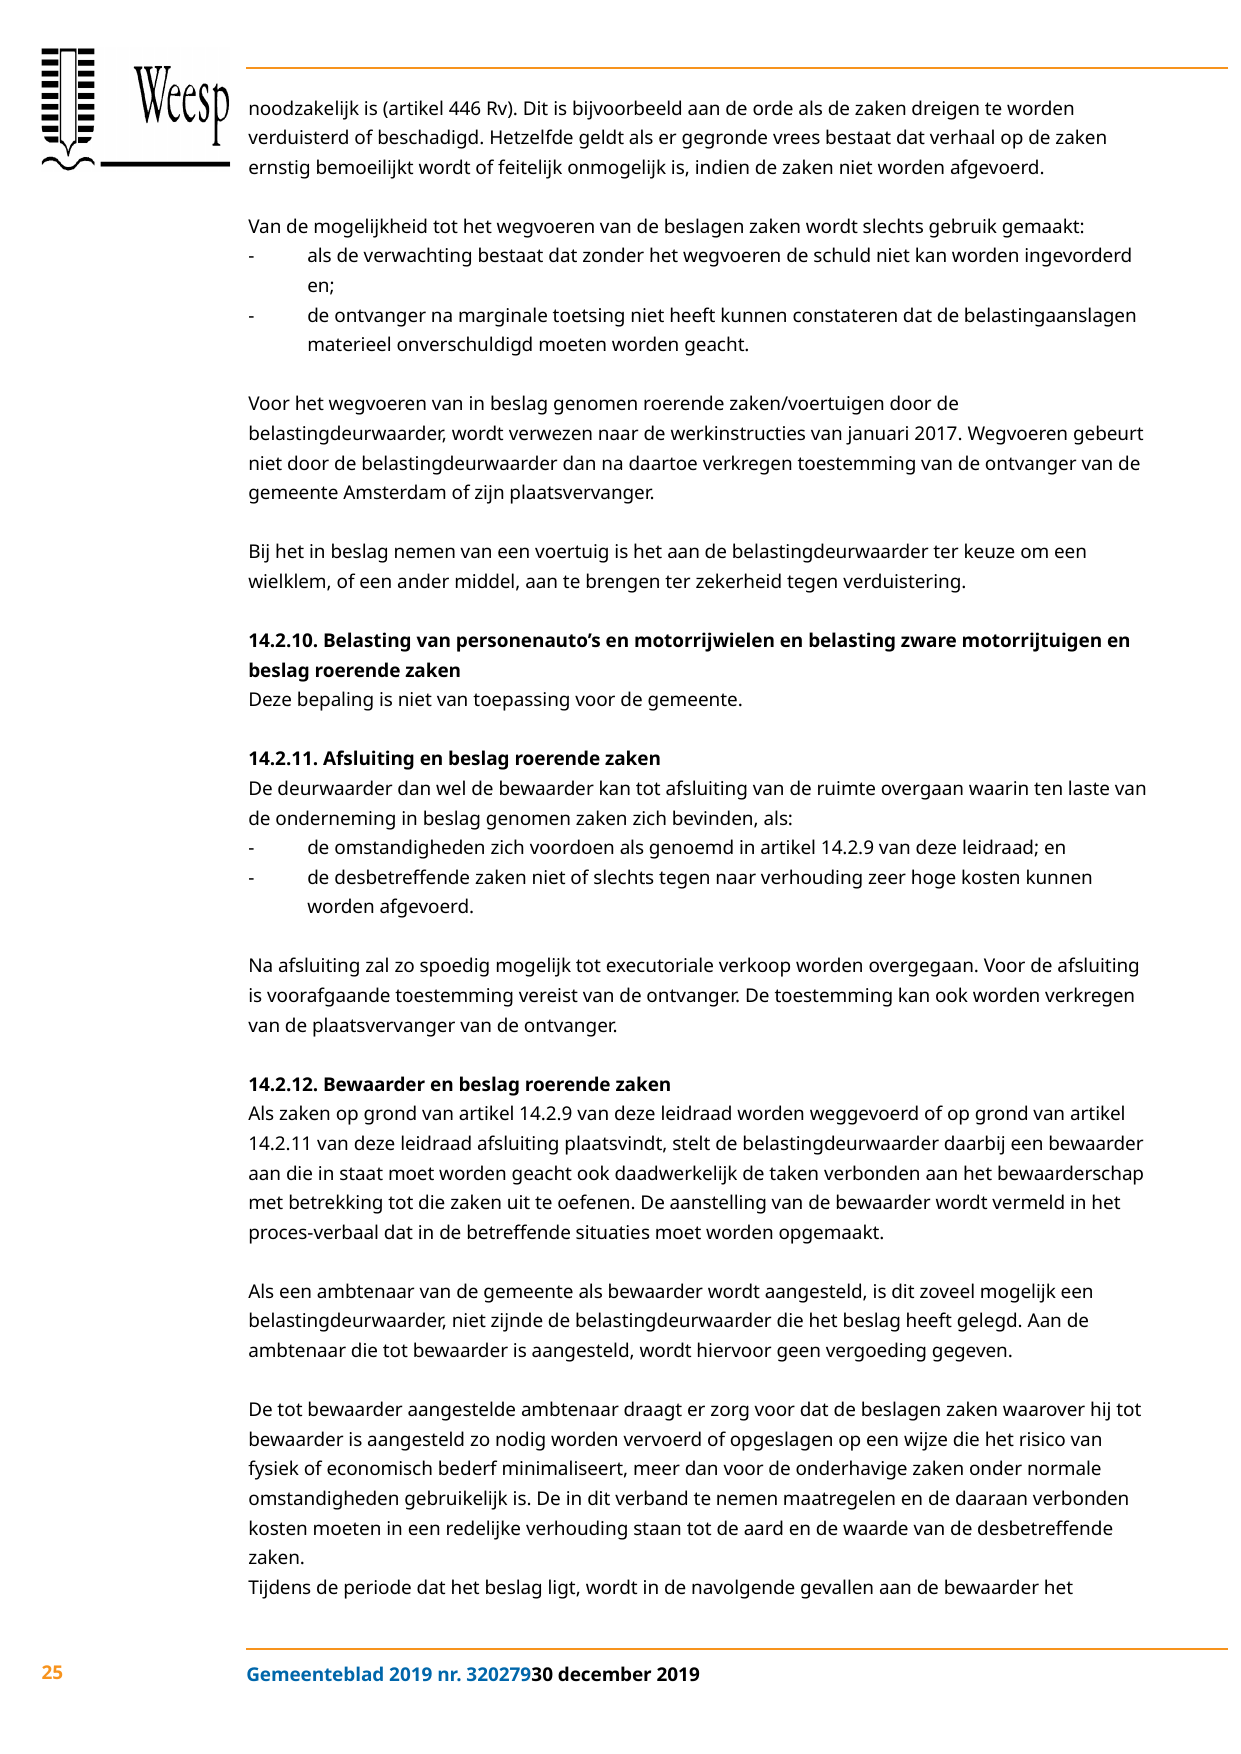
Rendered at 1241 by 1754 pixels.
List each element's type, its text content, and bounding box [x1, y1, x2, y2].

text 14.2.12. Bewaarder en beslag roerende zaken [248, 1071, 1152, 1097]
list de omstandigheden zich voordoen als genoemd in artikel 14.2.9 van deze leidraad; en [248, 834, 1152, 860]
text Bij het in beslag nemen van een voertuig is het aan de belastingdeurwaarder ter keuze om een wielklem, of een ander middel, aan te brengen ter zekerheid tegen verduistering. [248, 538, 1152, 594]
list als de verwachting bestaat dat zonder het wegvoeren de schuld niet kan worden ingevorderd en; [248, 243, 1152, 298]
text De tot bewaarder aangestelde ambtenaar draagt er zorg voor dat de beslagen zaken waarover hij tot bewaarder is aangesteld zo nodig worden vervoerd of opgeslagen op een wijze die het risico van fysiek of economisch bederf minimaliseert, meer dan voor de onderhavige zaken onder normale omstandigheden gebruikelijk is. De in dit verband te nemen maatregelen en de daaraan verbonden kosten moeten in een redelijke verhouding staan tot de aard en de waarde van de desbetreffende zaken. [248, 1396, 1152, 1570]
text Tijdens de periode dat het beslag ligt, wordt in de navolgende gevallen aan de bewaarder het [248, 1574, 1152, 1600]
text 14.2.10. Belasting van personenauto’s en motorrijwielen en belasting zware motorrijtuigen en beslag roerende zaken [248, 627, 1152, 683]
list de desbetreffende zaken niet of slechts tegen naar verhouding zeer hoge kosten kunnen worden afgevoerd. [248, 864, 1152, 919]
text Na afsluiting zal zo spoedig mogelijk tot executoriale verkoop worden overgegaan. Voor de afsluiting is voorafgaande toestemming vereist van de ontvanger. De toestemming kan ook worden verkregen van de plaatsvervanger van de ontvanger. [248, 953, 1152, 1038]
text Deze bepaling is niet van toepassing voor de gemeente. [248, 686, 1152, 712]
picture [41, 47, 231, 172]
text Als zaken op grond van artikel 14.2.9 van deze leidraad worden weggevoerd of op grond van artikel 14.2.11 van deze leidraad afsluiting plaatsvindt, stelt de belastingdeurwaarder daarbij een bewaarder aan die in staat moet worden geacht ook daadwerkelijk de taken verbonden aan het bewaarderschap met betrekking tot die zaken uit te oefenen. De aanstelling van de bewaarder wordt vermeld in het proces-verbaal dat in de betreffende situaties moet worden opgemaakt. [248, 1101, 1152, 1245]
text 14.2.11. Afsluiting en beslag roerende zaken [248, 746, 1152, 771]
text Als een ambtenaar van de gemeente als bewaarder wordt aangesteld, is dit zoveel mogelijk een belastingdeurwaarder, niet zijnde de belastingdeurwaarder die het beslag heeft gelegd. Aan de ambtenaar die tot bewaarder is aangesteld, wordt hiervoor geen vergoeding gegeven. [248, 1278, 1152, 1363]
text Voor het wegvoeren van in beslag genomen roerende zaken/voertuigen door de belastingdeurwaarder, wordt verwezen naar de werkinstructies van januari 2017. Wegvoeren gebeurt niet door de belastingdeurwaarder dan na daartoe verkregen toestemming van de ontvanger van de gemeente Amsterdam of zijn plaatsvervanger. [248, 391, 1152, 505]
list de ontvanger na marginale toetsing niet heeft kunnen constateren dat de belastingaanslagen materieel onverschuldigd moeten worden geacht. [248, 302, 1152, 357]
text De deurwaarder dan wel de bewaarder kan tot afsluiting van de ruimte overgaan waarin ten laste van de onderneming in beslag genomen zaken zich bevinden, als: [248, 775, 1152, 831]
text noodzakelijk is (artikel 446 Rv). Dit is bijvoorbeeld aan de orde als de zaken dreigen te worden verduisterd of beschadigd. Hetzelfde geldt als er gegronde vrees bestaat dat verhaal op de zaken ernstig bemoeilijkt wordt of feitelijk onmogelijk is, indien de zaken niet worden afgevoerd. [248, 95, 1152, 180]
text Van de mogelijkheid tot het wegvoeren van de beslagen zaken wordt slechts gebruik gemaakt: [248, 213, 1152, 239]
